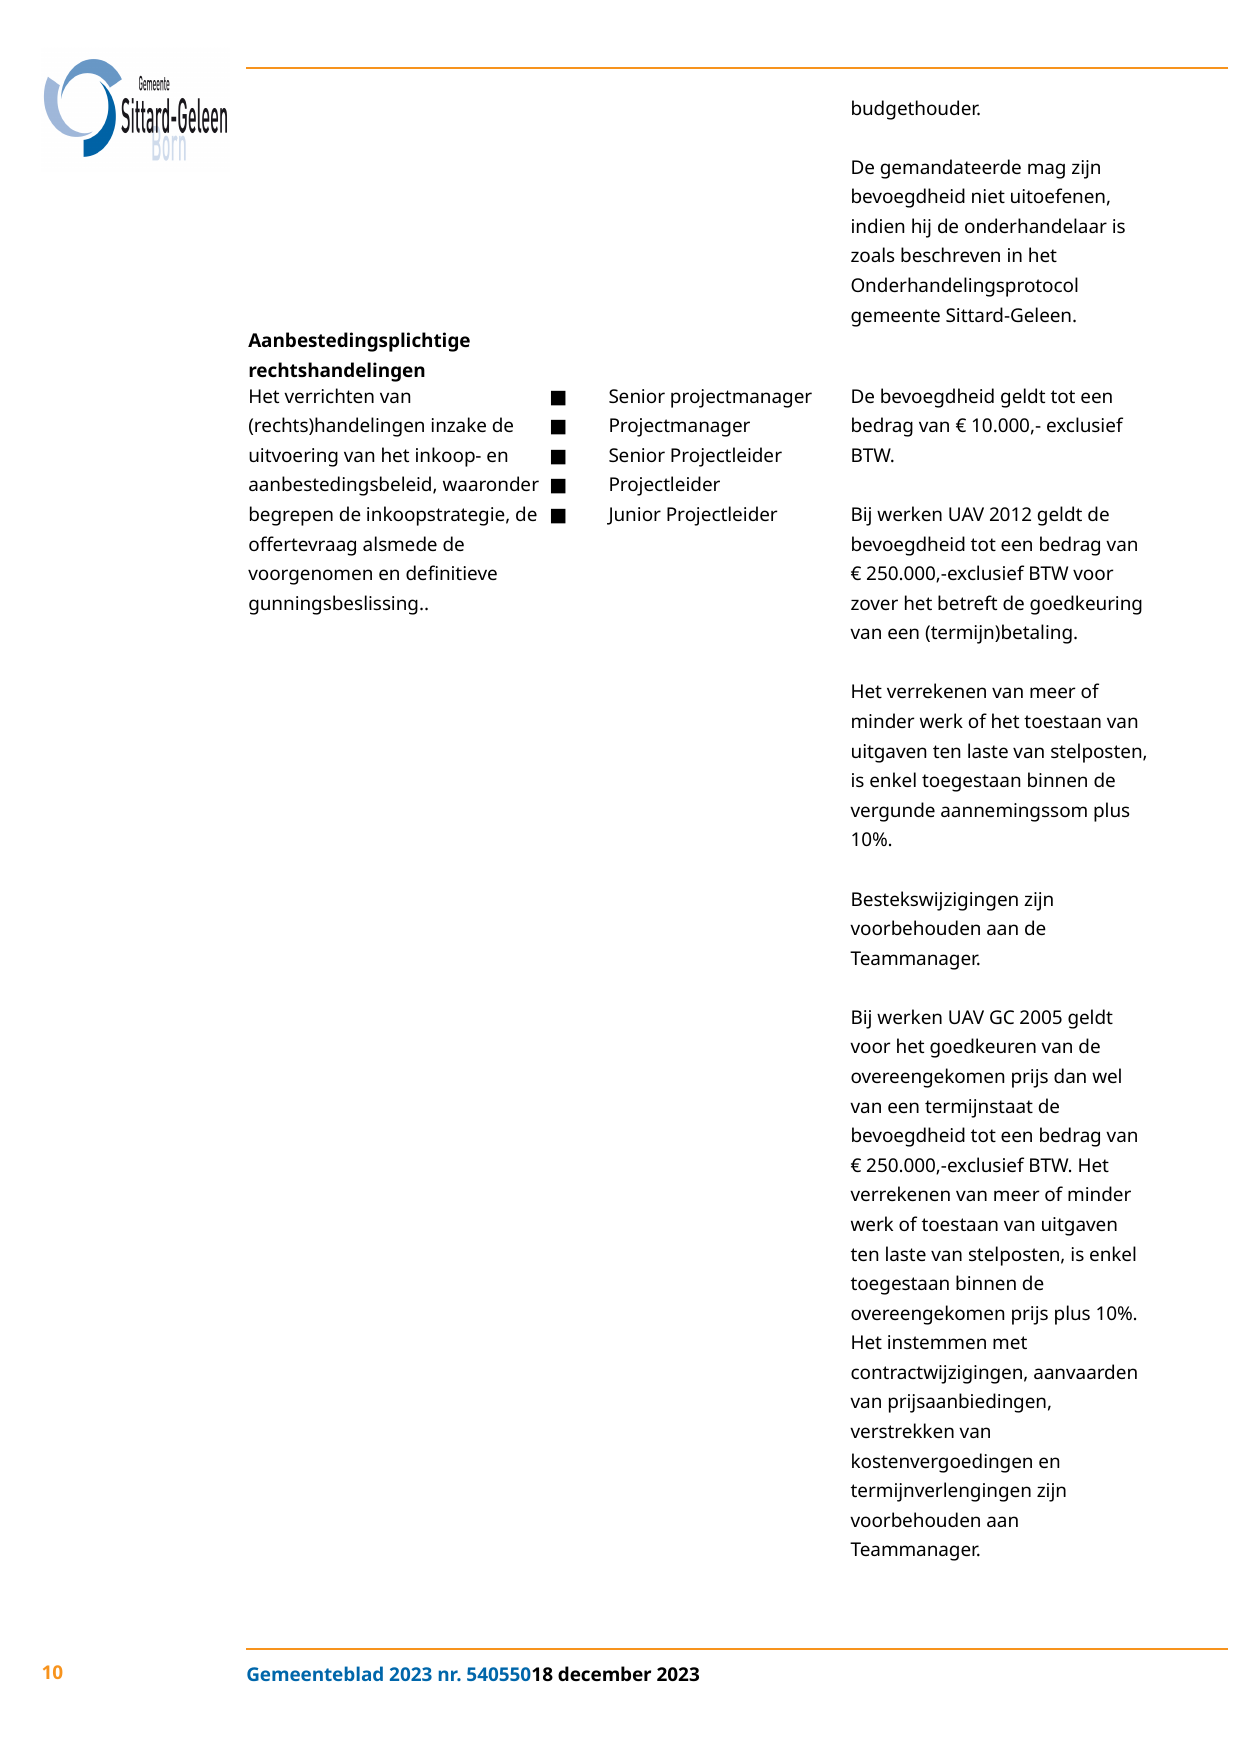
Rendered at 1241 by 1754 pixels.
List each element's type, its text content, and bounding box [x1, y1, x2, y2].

table_cell Aanbestedingsplichtige rechtshandelingen [248, 328, 549, 383]
table_cell De bevoegdheid geldt tot een bedrag van € 10.000,- exclusief BTW. Bij werken UAV 2012 geldt de bevoegdheid tot een bedrag van € 250.000,-exclusief BTW voor zover het betreft de goedkeuring van een (termijn)betaling. Het verrekenen van meer of minder werk of het toestaan van uitgaven ten laste van stelposten, is enkel toegestaan binnen de vergunde aannemingssom plus 10%. Bestekswijzigingen zijn voorbehouden aan de Teammanager. Bij werken UAV GC 2005 geldt voor het goedkeuren van de overeengekomen prijs dan wel van een termijnstaat de bevoegdheid tot een bedrag van € 250.000,-exclusief BTW. Het verrekenen van meer of minder werk of toestaan van uitgaven ten laste van stelposten, is enkel toegestaan binnen de overeengekomen prijs plus 10%. Het instemmen met contractwijzigingen, aanvaarden van prijsaanbiedingen, verstrekken van kostenvergoedingen en termijnverlengingen zijn voorbehouden aan Teammanager. [850, 383, 1152, 1592]
table_cell [549, 95, 850, 328]
table_cell [850, 328, 1152, 383]
picture [41, 47, 231, 172]
table_cell [549, 328, 850, 383]
table_cell budgethouder. De gemandateerde mag zijn bevoegdheid niet uitoefenen, indien hij de onderhandelaar is zoals beschreven in het Onderhandelingsprotocol gemeente Sittard-Geleen. [850, 95, 1152, 328]
table_cell Senior projectmanager Projectmanager Senior Projectleider Projectleider Junior Projectleider [549, 383, 850, 1592]
table_cell Het verrichten van (rechts)handelingen inzake de uitvoering van het inkoop- en aanbestedingsbeleid, waaronder begrepen de inkoopstrategie, de offertevraag alsmede de voorgenomen en definitieve gunningsbeslissing.. [248, 383, 549, 1592]
table_cell [248, 95, 549, 328]
